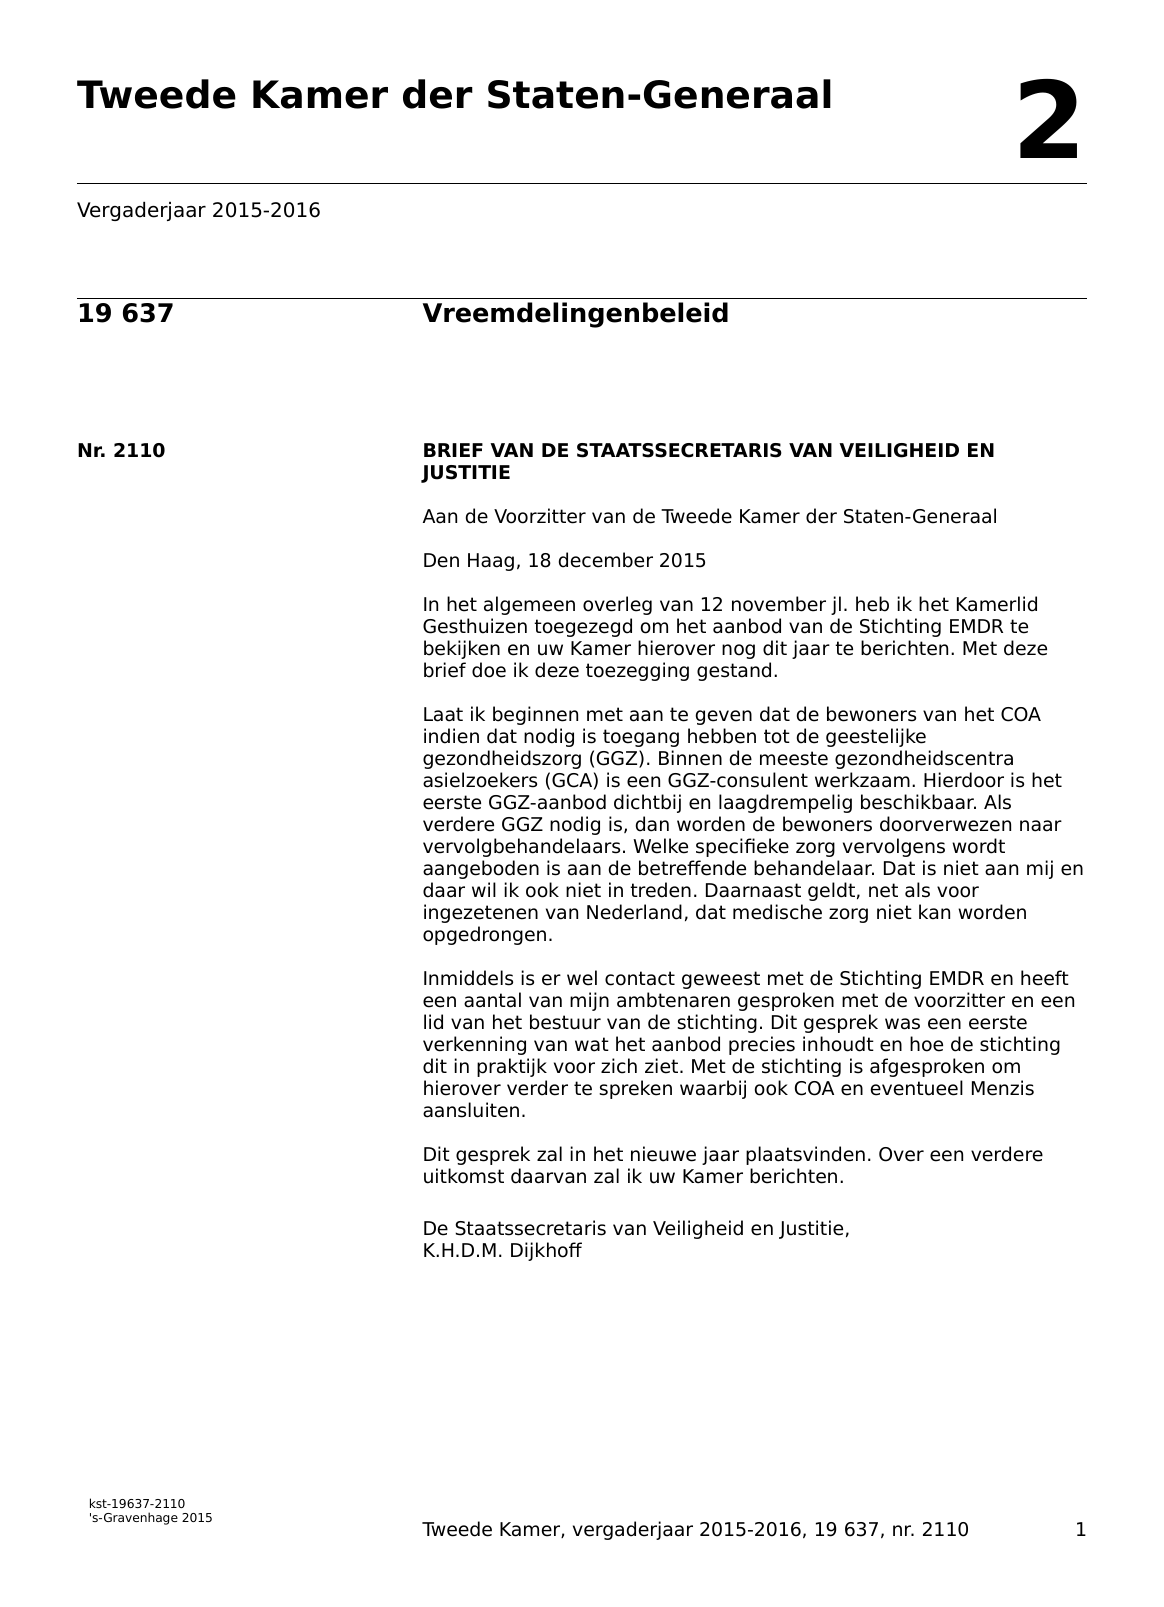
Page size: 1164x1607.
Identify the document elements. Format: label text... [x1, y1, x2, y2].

text Den Haag, 18 december 2015 [422, 550, 1087, 572]
text De Staatssecretaris van Veiligheid en Justitie, K.H.D.M. Dijkhoff [422, 1218, 1087, 1262]
table_cell Vergaderjaar 2015-2016 [77, 184, 1087, 298]
table_header Tweede Kamer der Staten-Generaal [77, 59, 886, 183]
text Laat ik beginnen met aan te geven dat de bewoners van het COA indien dat nodig is toegang hebben tot de geestelijke gezondheidszorg (GGZ). Binnen de meeste gezondheidscentra asielzoekers (GCA) is een GGZ-consulent werkzaam. Hierdoor is het eerste GGZ-aanbod dichtbij en laagdrempelig beschikbaar. Als verdere GGZ nodig is, dan worden de bewoners doorverwezen naar vervolgbehandelaars. Welke specifieke zorg vervolgens wordt aangeboden is aan de betreffende behandelaar. Dat is niet aan mij en daar wil ik ook niet in treden. Daarnaast geldt, net als voor ingezetenen van Nederland, dat medische zorg niet kan worden opgedrongen. [422, 704, 1087, 946]
text kst-19637-2110 [88, 1497, 323, 1511]
text Inmiddels is er wel contact geweest met de Stichting EMDR en heeft een aantal van mijn ambtenaren gesproken met de voorzitter en een lid van het bestuur van de stichting. Dit gesprek was een eerste verkenning van wat het aanbod precies inhoudt en hoe de stichting dit in praktijk voor zich ziet. Met de stichting is afgesproken om hierover verder te spreken waarbij ook COA en eventueel Menzis aansluiten. [422, 968, 1087, 1122]
text Aan de Voorzitter van de Tweede Kamer der Staten-Generaal [422, 506, 1087, 528]
text Dit gesprek zal in het nieuwe jaar plaatsvinden. Over een verdere uitkomst daarvan zal ik uw Kamer berichten. [422, 1144, 1087, 1188]
subtitle 19 637 Vreemdelingenbeleid [77, 299, 1087, 329]
text In het algemeen overleg van 12 november jl. heb ik het Kamerlid Gesthuizen toegezegd om het aanbod van de Stichting EMDR te bekijken en uw Kamer hierover nog dit jaar te berichten. Met deze brief doe ik deze toezegging gestand. [422, 594, 1087, 682]
text 's-Gravenhage 2015 [88, 1511, 323, 1525]
table_header 2 [886, 59, 1087, 183]
subtitle Nr. 2110 BRIEF VAN DE STAATSSECRETARIS VAN VEILIGHEID EN JUSTITIE [77, 440, 1087, 484]
